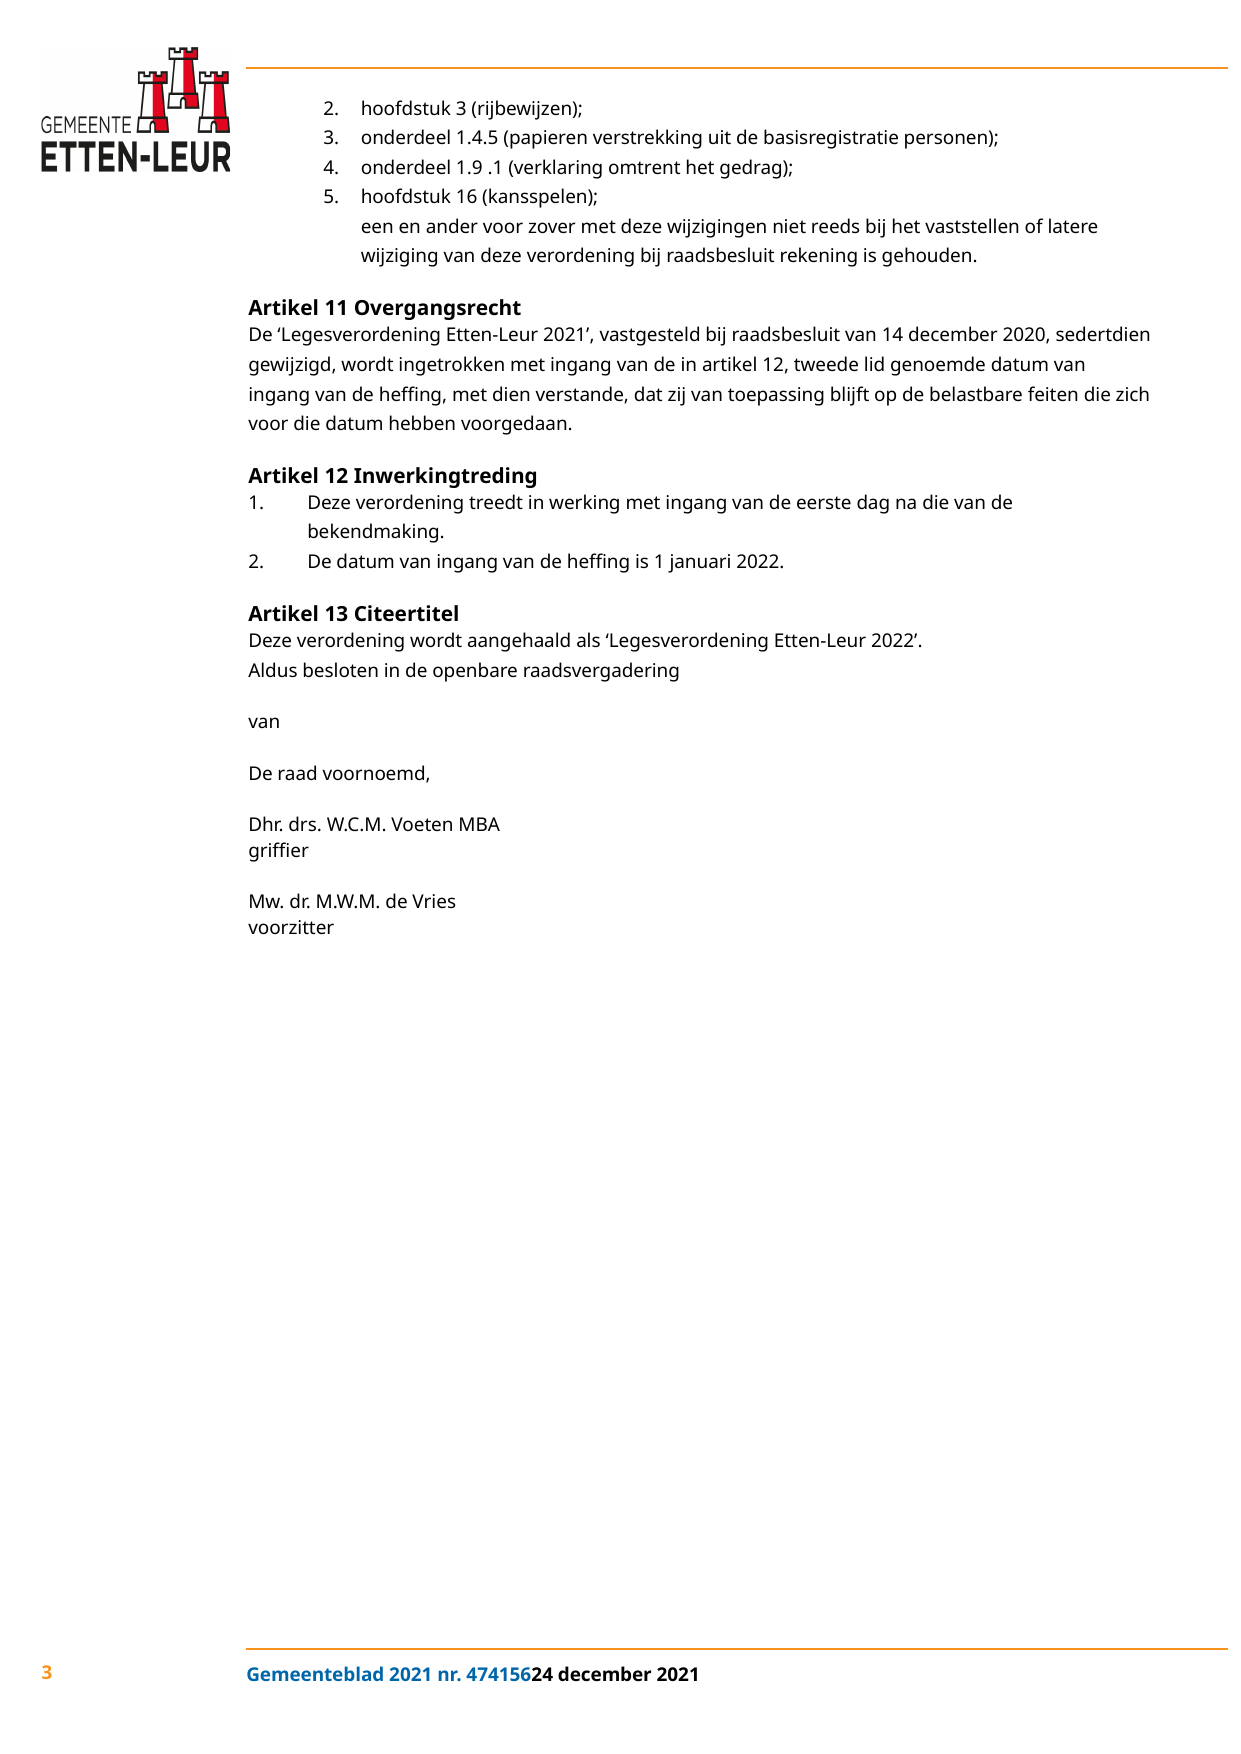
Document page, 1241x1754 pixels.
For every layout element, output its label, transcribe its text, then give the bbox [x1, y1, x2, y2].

list een en ander voor zover met deze wijzigingen niet reeds bij het vaststellen of latere wijziging van deze verordening bij raadsbesluit rekening is gehouden. [323, 213, 1152, 268]
text Aldus besloten in de openbare raadsvergadering [248, 657, 1152, 682]
list onderdeel 1.4.5 (papieren verstrekking uit de basisregistratie personen); [323, 124, 1152, 150]
text Artikel 13 Citeertitel [248, 599, 1152, 627]
text Artikel 11 Overgangsrecht [248, 293, 1152, 322]
list Deze verordening treedt in werking met ingang van de eerste dag na die van de bekendmaking. [248, 489, 1152, 544]
list hoofdstuk 16 (kansspelen); [323, 183, 1152, 209]
text voorzitter [248, 914, 1152, 940]
text griffier [248, 837, 1152, 863]
text van [248, 708, 1152, 734]
text De raad voornoemd, [248, 760, 1152, 785]
text Artikel 12 Inwerkingtreding [248, 461, 1152, 489]
list hoofdstuk 3 (rijbewijzen); [323, 95, 1152, 121]
text Mw. dr. M.W.M. de Vries [248, 888, 1152, 914]
text Deze verordening wordt aangehaald als ‘Legesverordening Etten-Leur 2022’. [248, 627, 1152, 653]
list De datum van ingang van de heffing is 1 januari 2022. [248, 548, 1152, 574]
text Dhr. drs. W.C.M. Voeten MBA [248, 811, 1152, 837]
picture [41, 47, 231, 172]
text De ‘Legesverordening Etten-Leur 2021’, vastgesteld bij raadsbesluit van 14 december 2020, sedertdien gewijzigd, wordt ingetrokken met ingang van de in artikel 12, tweede lid genoemde datum van ingang van de heffing, met dien verstande, dat zij van toepassing blijft op de belastbare feiten die zich voor die datum hebben voorgedaan. [248, 322, 1152, 436]
list onderdeel 1.9 .1 (verklaring omtrent het gedrag); [323, 154, 1152, 180]
